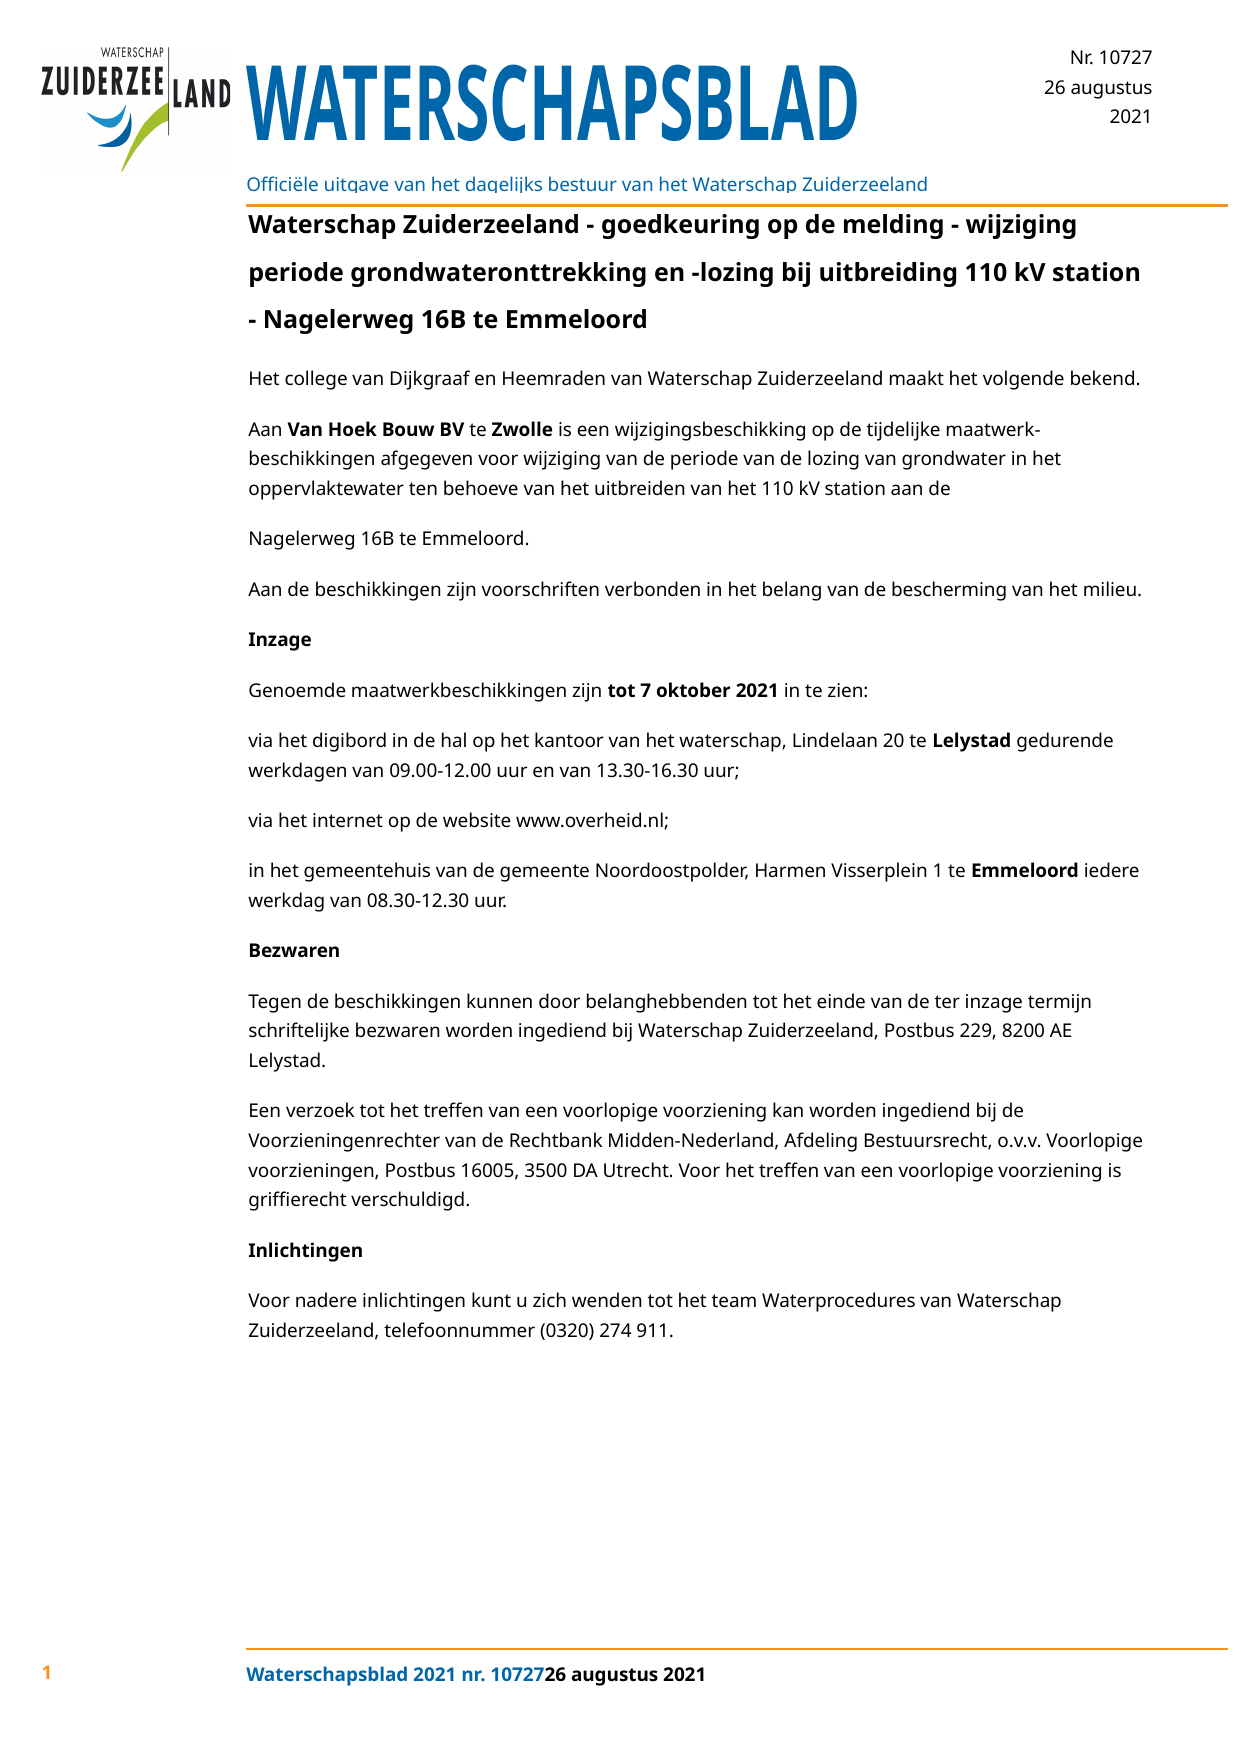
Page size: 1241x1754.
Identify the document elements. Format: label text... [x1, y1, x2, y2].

text Aan Van Hoek Bouw BV te Zwolle is een wijzigingsbeschikking op de tijdelijke maatwerk­beschikkingen afgegeven voor wijziging van de periode van de lozing van grondwater in het oppervlaktewater ten behoeve van het uitbreiden van het 110 kV station aan de [248, 416, 1152, 501]
text Inzage [248, 626, 1152, 652]
text via het digibord in de hal op het kantoor van het waterschap, Lindelaan 20 te Lelystad gedurende werkdagen van 09.00-12.00 uur en van 13.30-16.30 uur; [248, 727, 1152, 782]
text Inlichtingen [248, 1237, 1152, 1262]
text Bezwaren [248, 938, 1152, 963]
text Genoemde maatwerkbeschikkingen zijn tot 7 oktober 2021 in te zien: [248, 677, 1152, 702]
text Aan de beschikkingen zijn voorschriften verbonden in het belang van de bescherming van het milieu. [248, 576, 1152, 602]
text Het college van Dijkgraaf en Heemraden van Waterschap Zuiderzeeland maakt het volgende bekend. [248, 366, 1152, 391]
text in het gemeentehuis van de gemeente Noordoostpolder, Harmen Visserplein 1 te Emmeloord iedere werkdag van 08.30-12.30 uur. [248, 858, 1152, 913]
text Voor nadere inlichtingen kunt u zich wenden tot het team Waterprocedures van Waterschap Zuiderzeeland, telefoonnummer (0320) 274 911. [248, 1287, 1152, 1342]
text Nagelerweg 16B te Emmeloord. [248, 526, 1152, 551]
text Tegen de beschikkingen kunnen door belanghebbenden tot het einde van de ter inzage termijn schriftelijke bezwaren worden ingediend bij Waterschap Zuiderzeeland, Postbus 229, 8200 AE Lelystad. [248, 988, 1152, 1073]
picture [41, 47, 231, 172]
text Een verzoek tot het treffen van een voorlopige voorziening kan worden ingediend bij de Voorzieningenrechter van de Rechtbank Midden-Nederland, Afdeling Bestuursrecht, o.v.v. Voorlopige voorzieningen, Postbus 16005, 3500 DA Utrecht. Voor het treffen van een voorlopige voorziening is griffierecht verschuldigd. [248, 1098, 1152, 1212]
text via het internet op de website www.overheid.nl; [248, 807, 1152, 833]
text Waterschap Zuiderzeeland - goedkeuring op de melding - wijziging periode grondwateronttrekking en -lozing bij uitbreiding 110 kV station - Nagelerweg 16B te Emmeloord [248, 207, 1152, 336]
